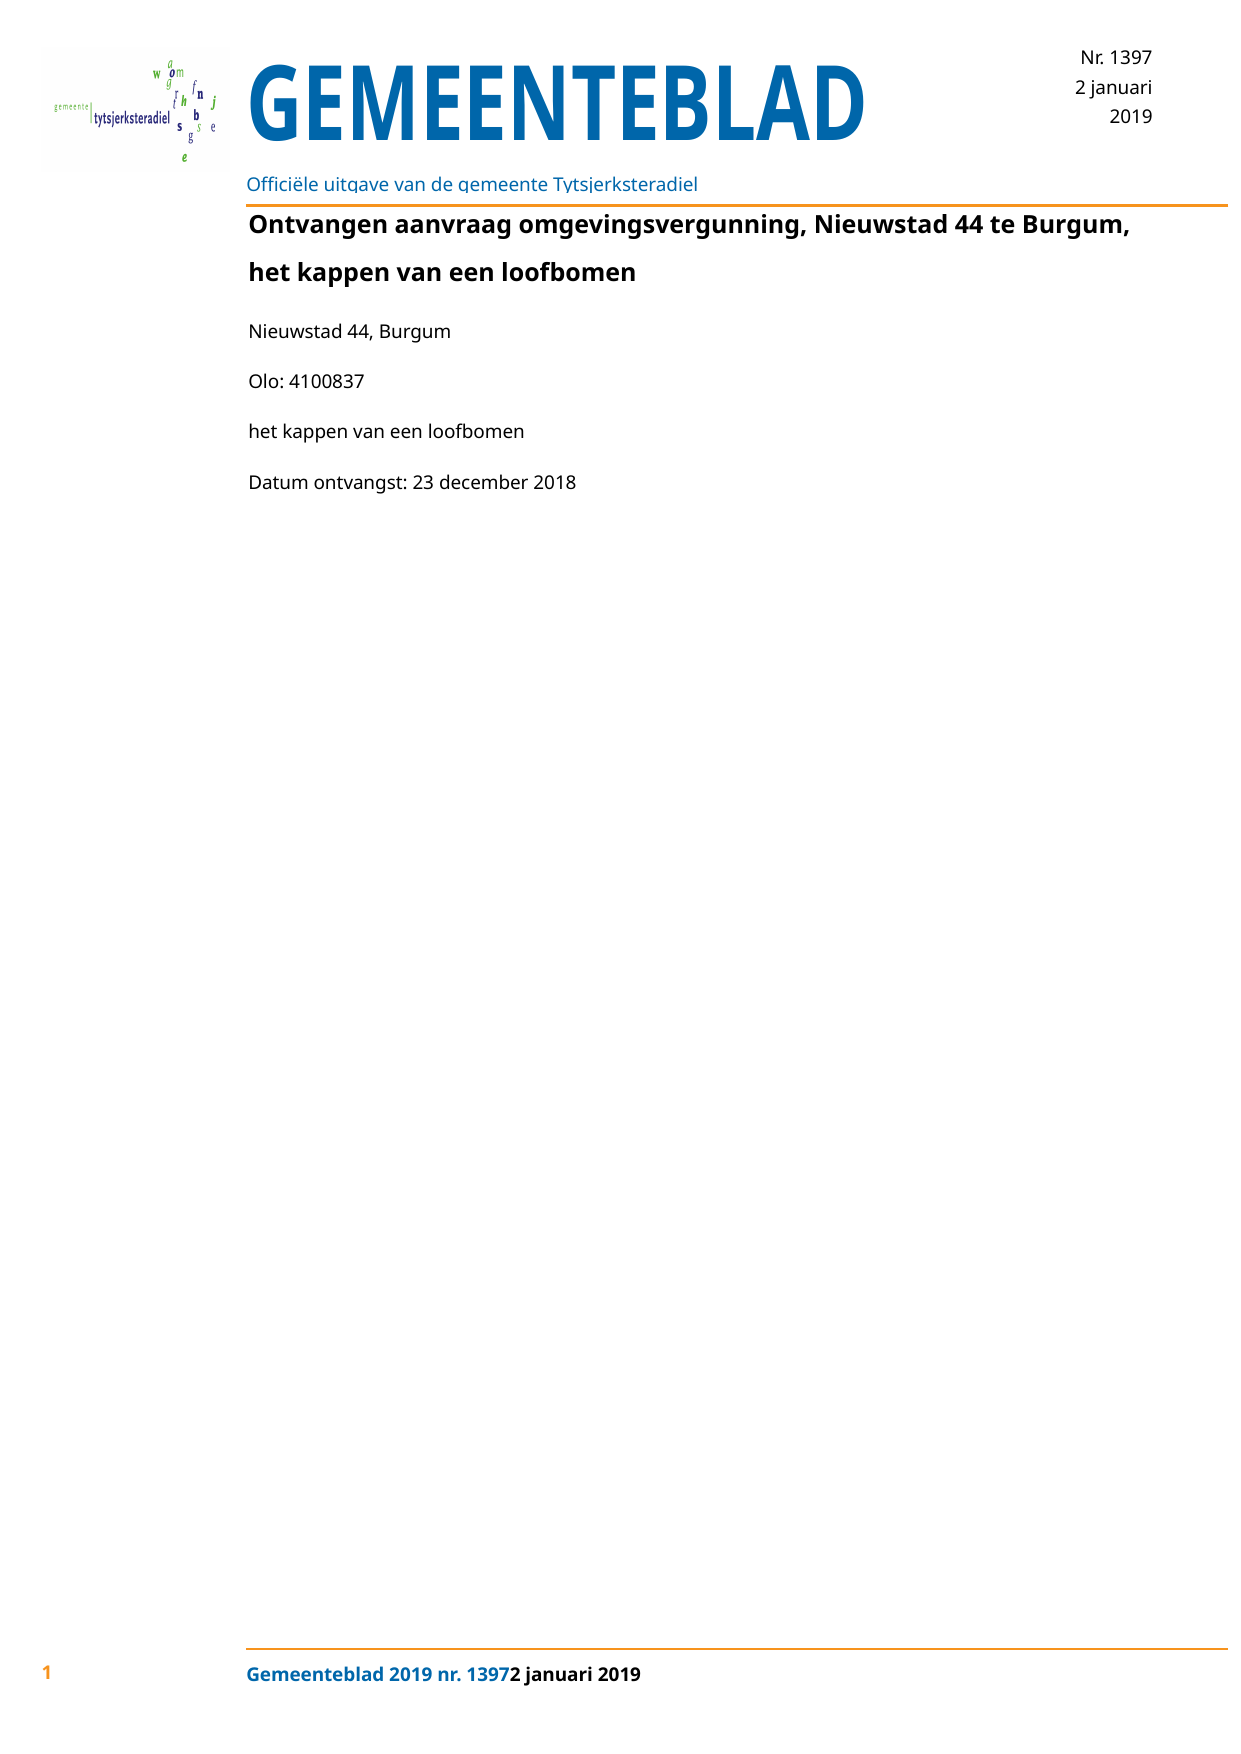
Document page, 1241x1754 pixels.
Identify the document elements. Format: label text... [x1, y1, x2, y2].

text Ontvangen aanvraag omgevingsvergunning, Nieuwstad 44 te Burgum, het kappen van een loofbomen [248, 207, 1152, 288]
text Olo: 4100837 [248, 368, 1152, 394]
picture [41, 47, 231, 172]
text het kappen van een loofbomen [248, 419, 1152, 444]
text Nieuwstad 44, Burgum [248, 318, 1152, 344]
text Datum ontvangst: 23 december 2018 [248, 469, 1152, 495]
